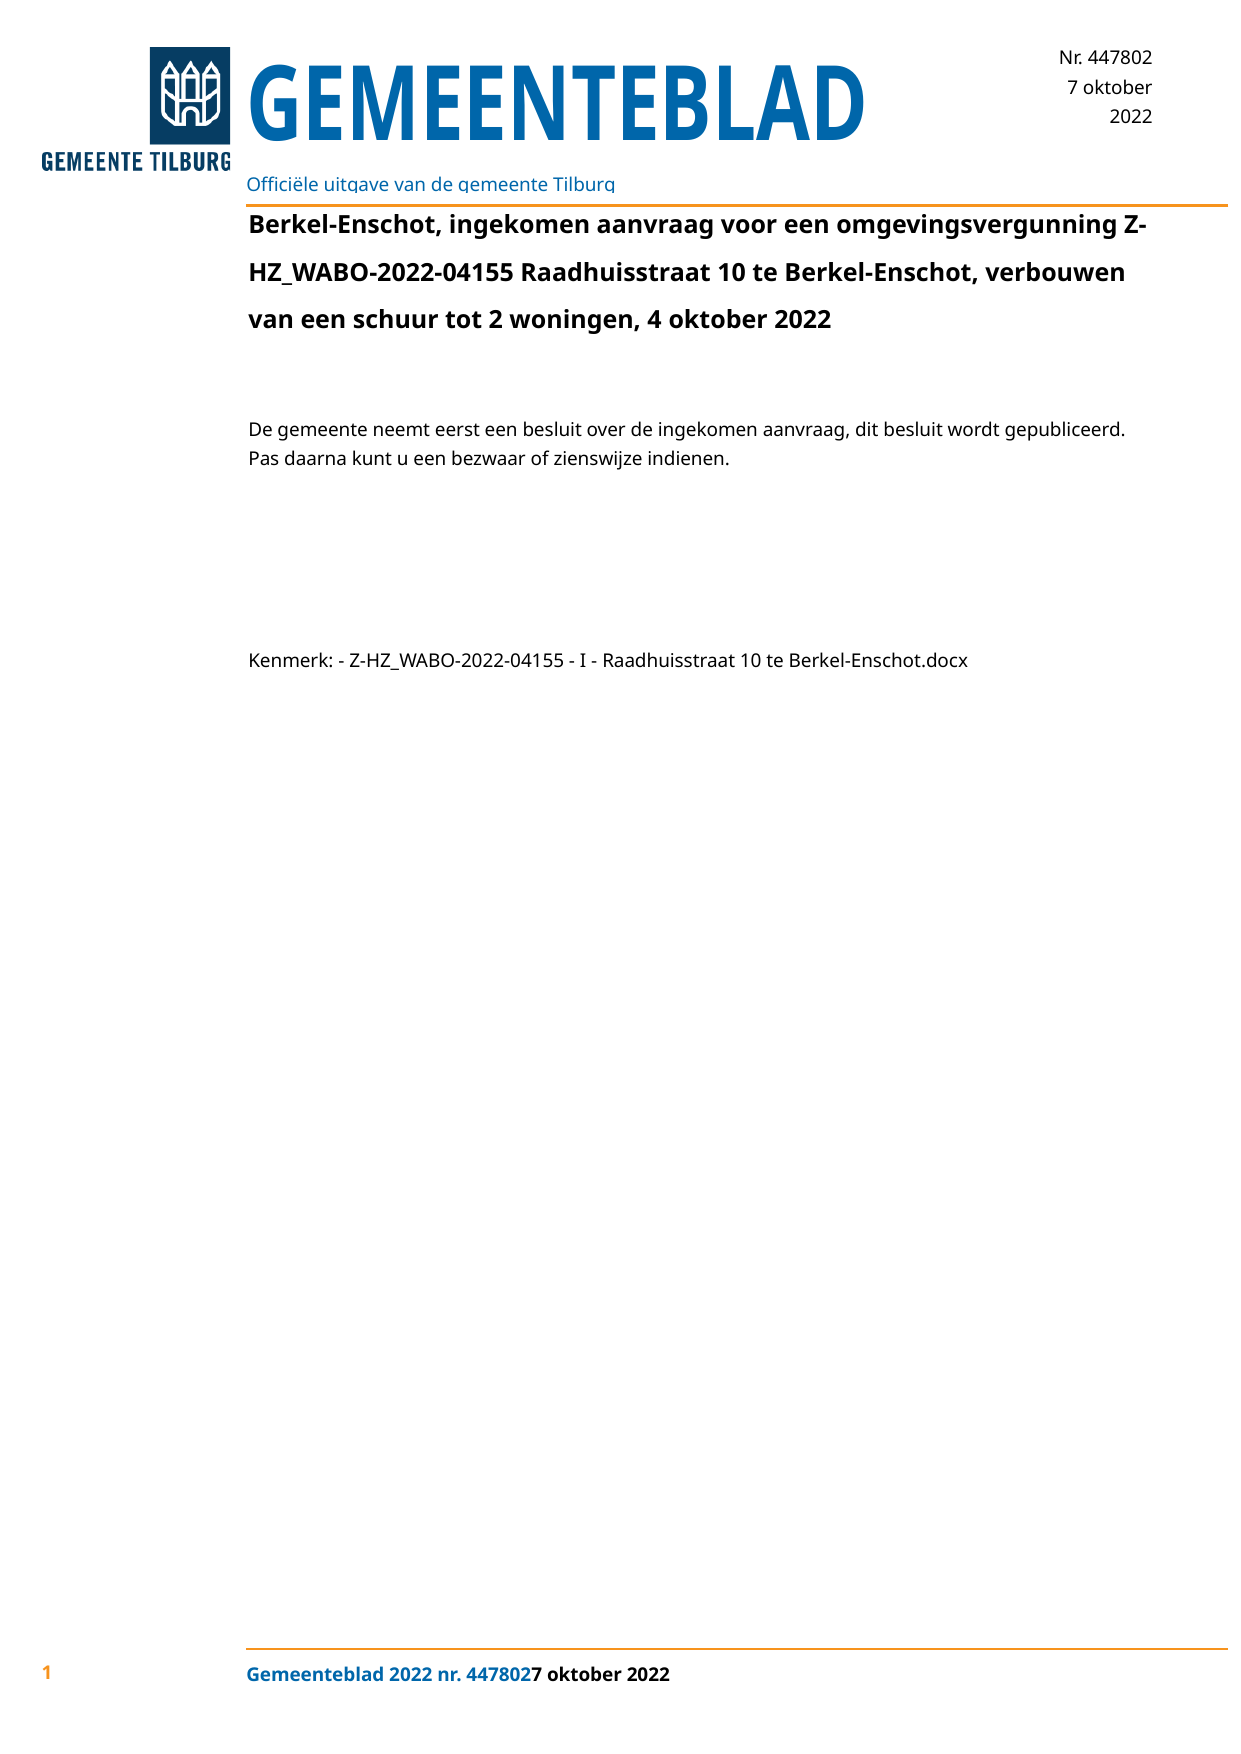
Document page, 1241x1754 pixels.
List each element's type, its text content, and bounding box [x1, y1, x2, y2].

text Berkel-Enschot, ingekomen aanvraag voor een omgevingsvergunning Z-HZ_WABO-2022-04155 Raadhuisstraat 10 te Berkel-Enschot, verbouwen van een schuur tot 2 woningen, 4 oktober 2022 [248, 207, 1152, 336]
text De gemeente neemt eerst een besluit over de ingekomen aanvraag, dit besluit wordt gepubliceerd. Pas daarna kunt u een bezwaar of zienswijze indienen. [248, 416, 1152, 471]
picture [41, 47, 231, 172]
text Kenmerk: - Z-HZ_WABO-2022-04155 - I - Raadhuisstraat 10 te Berkel-Enschot.docx [248, 647, 1152, 673]
